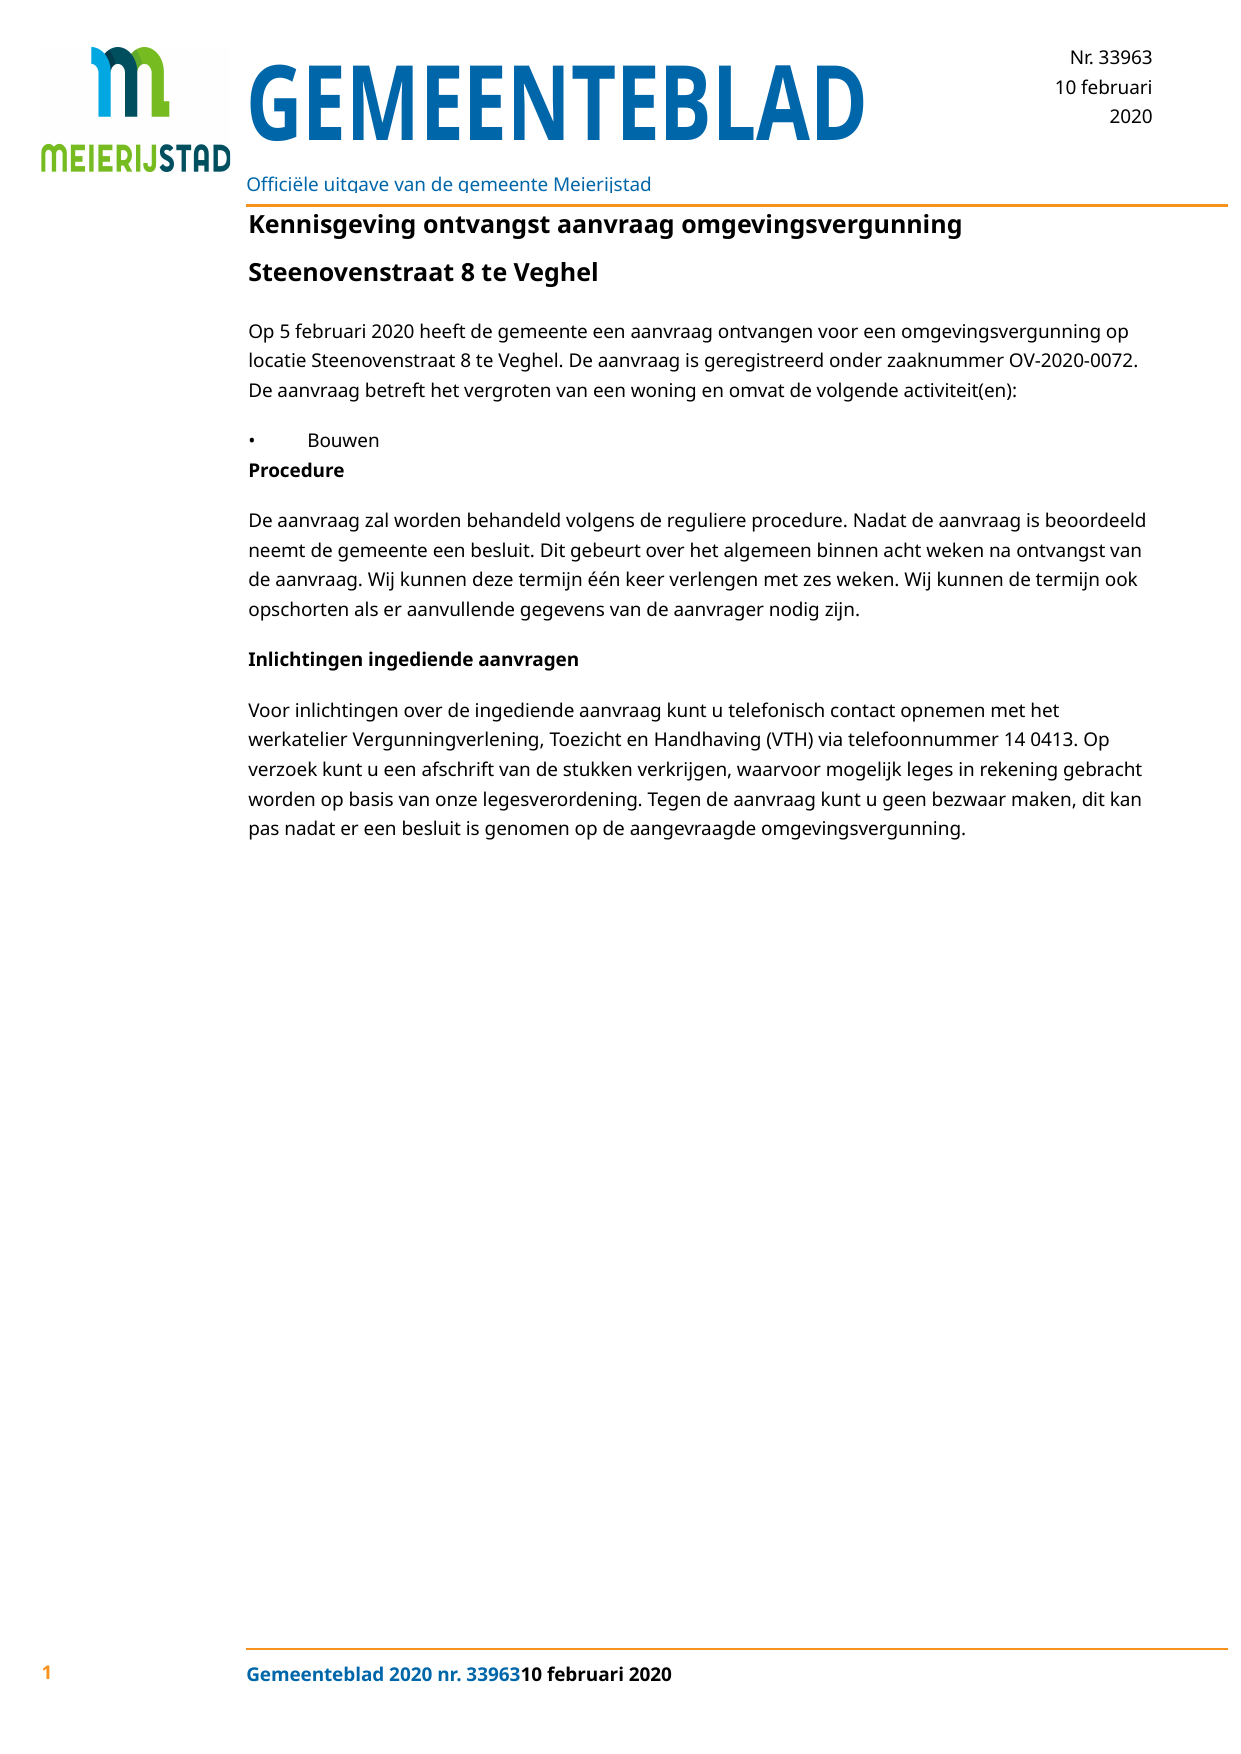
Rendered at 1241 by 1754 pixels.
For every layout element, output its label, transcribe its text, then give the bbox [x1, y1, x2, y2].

picture [41, 47, 231, 172]
text Inlichtingen ingediende aanvragen [248, 647, 1152, 672]
list Bouwen [248, 427, 1152, 453]
text De aanvraag zal worden behandeld volgens de reguliere procedure. Nadat de aanvraag is beoordeeld neemt de gemeente een besluit. Dit gebeurt over het algemeen binnen acht weken na ontvangst van de aanvraag. Wij kunnen deze termijn één keer verlengen met zes weken. Wij kunnen de termijn ook opschorten als er aanvullende gegevens van de aanvrager nodig zijn. [248, 507, 1152, 622]
text Kennisgeving ontvangst aanvraag omgevingsvergunning Steenovenstraat 8 te Veghel [248, 207, 1152, 288]
text Procedure [248, 457, 1152, 483]
text Op 5 februari 2020 heeft de gemeente een aanvraag ontvangen voor een omgevingsvergunning op locatie Steenovenstraat 8 te Veghel. De aanvraag is geregistreerd onder zaaknummer OV-2020-0072. De aanvraag betreft het vergroten van een woning en omvat de volgende activiteit(en): [248, 318, 1152, 403]
text Voor inlichtingen over de ingediende aanvraag kunt u telefonisch contact opnemen met het werkatelier Vergunningverlening, Toezicht en Handhaving (VTH) via telefoonnummer 14 0413. Op verzoek kunt u een afschrift van de stukken verkrijgen, waarvoor mogelijk leges in rekening gebracht worden op basis van onze legesverordening. Tegen de aanvraag kunt u geen bezwaar maken, dit kan pas nadat er een besluit is genomen op de aangevraagde omgevingsvergunning. [248, 697, 1152, 841]
